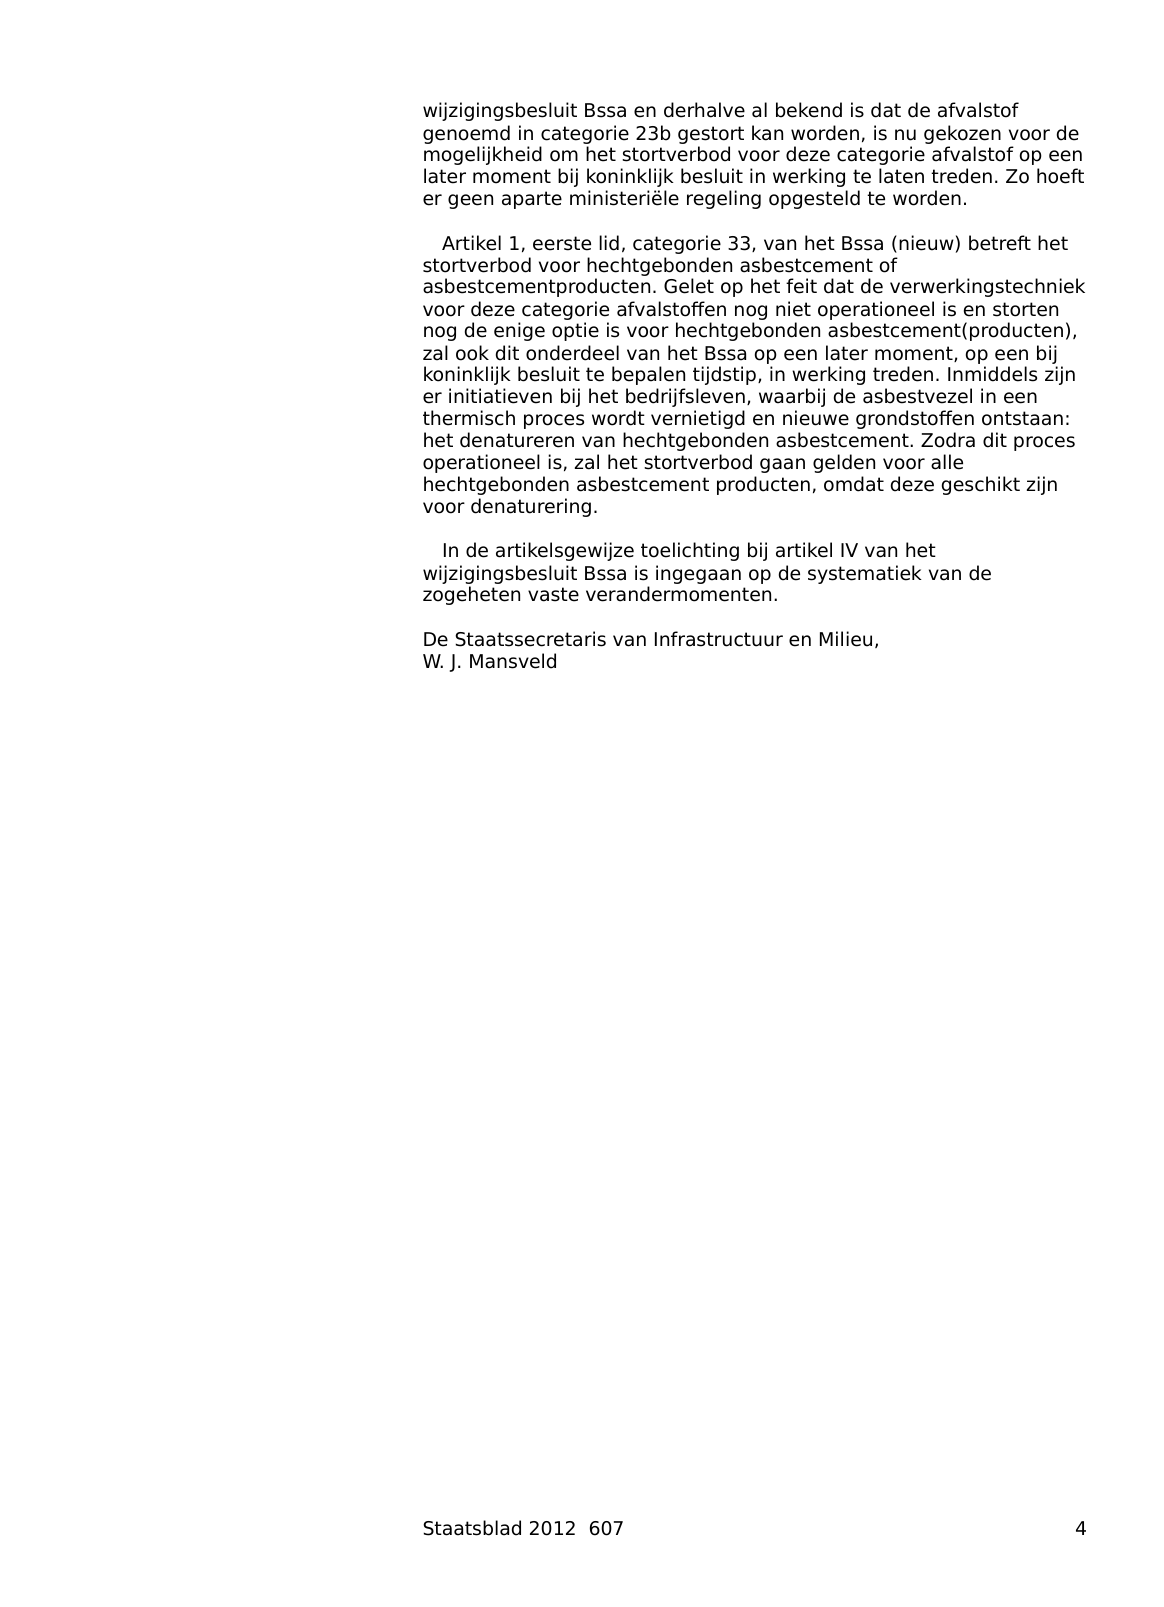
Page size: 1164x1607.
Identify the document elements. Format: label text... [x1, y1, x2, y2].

text In de artikelsgewijze toelichting bij artikel IV van het wijzigingsbesluit Bssa is ingegaan op de systematiek van de zogeheten vaste verandermomenten. [422, 540, 1087, 606]
text De Staatssecretaris van Infrastructuur en Milieu, W. J. Mansveld [422, 628, 1087, 672]
text Artikel 1, eerste lid, categorie 33, van het Bssa (nieuw) betreft het stortverbod voor hechtgebonden asbestcement of asbestcementproducten. Gelet op het feit dat de verwerkingstechniek voor deze categorie afvalstoffen nog niet operationeel is en storten nog de enige optie is voor hechtgebonden asbestcement(producten), zal ook dit onderdeel van het Bssa op een later moment, op een bij koninklijk besluit te bepalen tijdstip, in werking treden. Inmiddels zijn er initiatieven bij het bedrijfsleven, waarbij de asbestvezel in een thermisch proces wordt vernietigd en nieuwe grondstoffen ontstaan: het denatureren van hechtgebonden asbestcement. Zodra dit proces operationeel is, zal het stortverbod gaan gelden voor alle hechtgebonden asbestcement producten, omdat deze geschikt zijn voor denaturering. [422, 232, 1087, 518]
text wijzigingsbesluit Bssa en derhalve al bekend is dat de afvalstof genoemd in categorie 23b gestort kan worden, is nu gekozen voor de mogelijkheid om het stortverbod voor deze categorie afvalstof op een later moment bij koninklijk besluit in werking te laten treden. Zo hoeft er geen aparte ministeriële regeling opgesteld te worden. [422, 100, 1087, 210]
